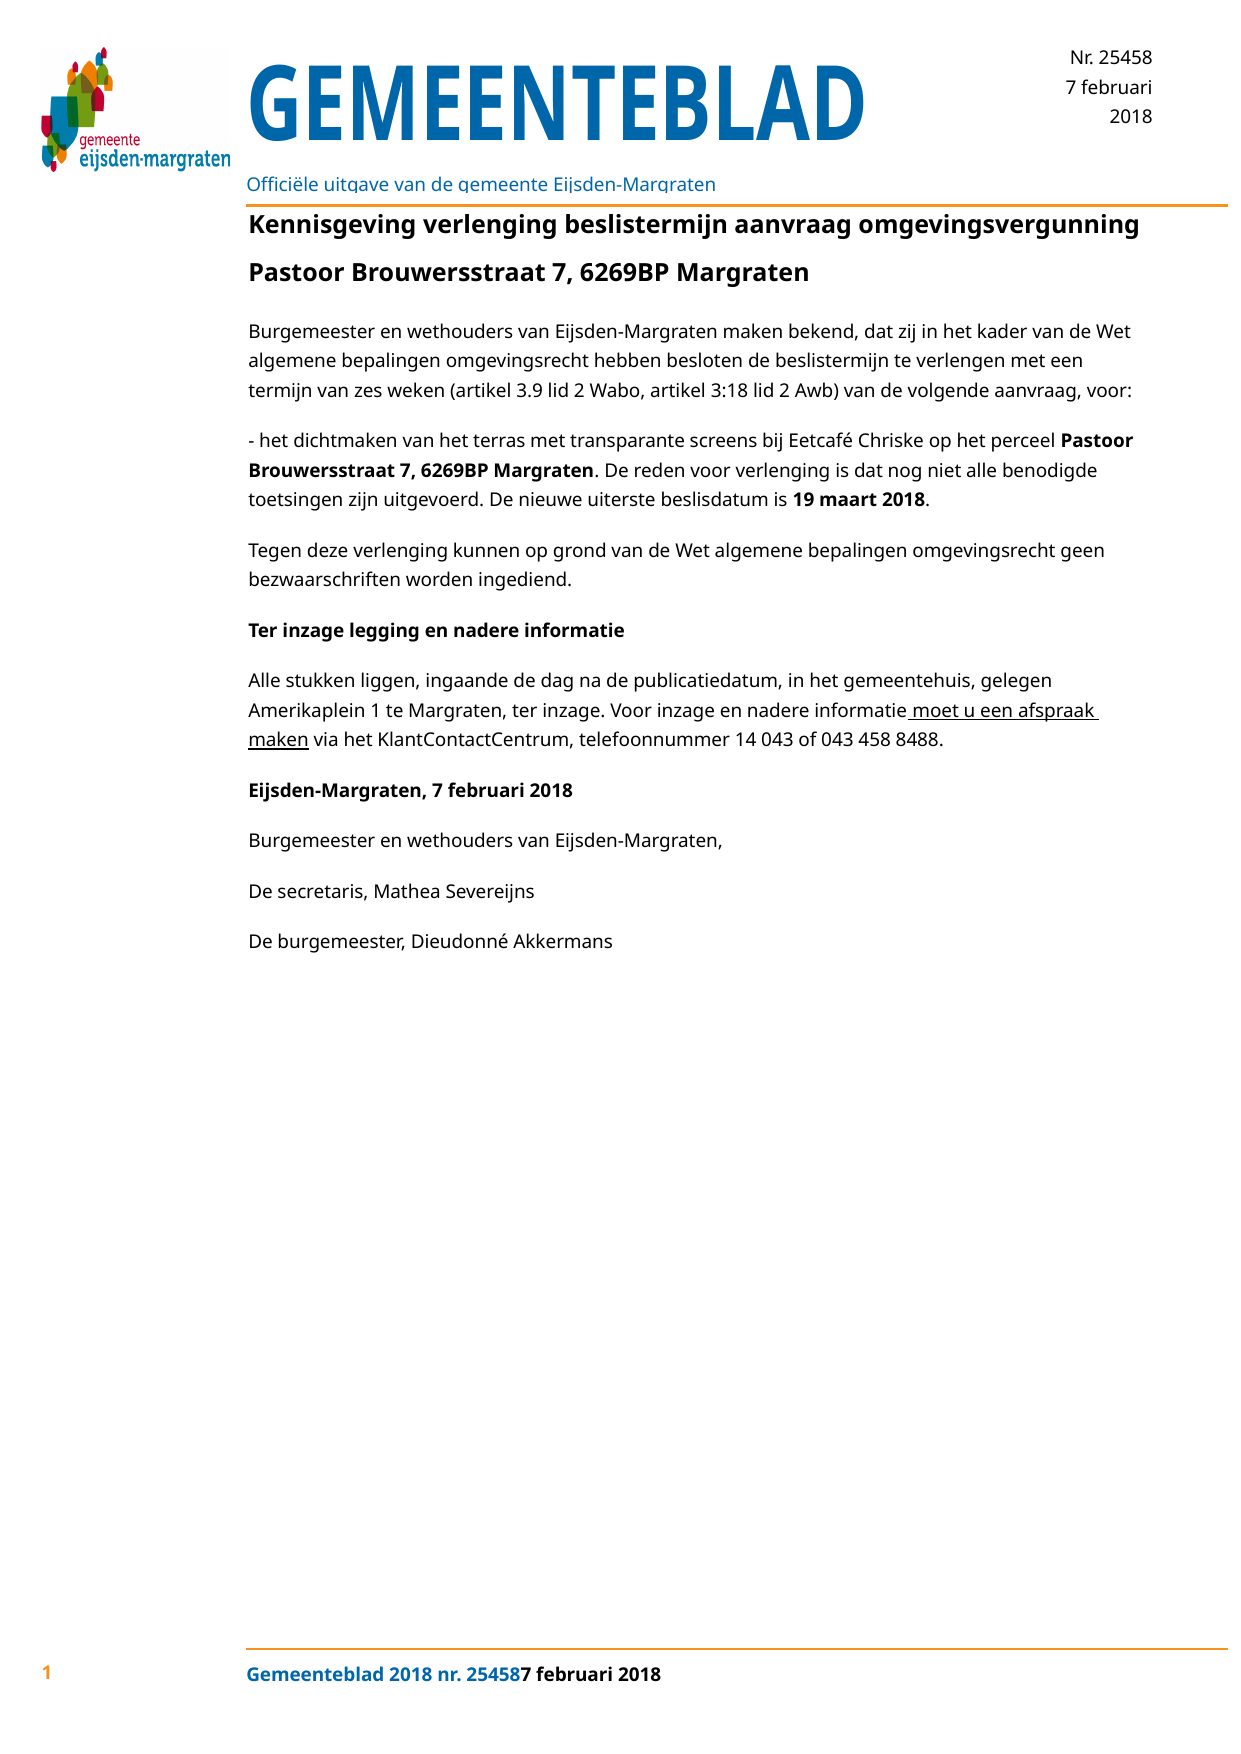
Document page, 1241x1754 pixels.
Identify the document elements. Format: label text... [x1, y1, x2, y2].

text Alle stukken liggen, ingaande de dag na de publicatiedatum, in het gemeentehuis, gelegen Amerikaplein 1 te Margraten, ter inzage. Voor inzage en nadere informatie moet u een afspraak maken via het KlantContactCentrum, telefoonnummer 14 043 of 043 458 8488. [248, 667, 1152, 752]
text De burgemeester, Dieudonné Akkermans [248, 928, 1152, 954]
picture [41, 47, 231, 172]
text - het dichtmaken van het terras met transparante screens bij Eetcafé Chriske op het perceel Pastoor Brouwersstraat 7, 6269BP Margraten. De reden voor verlenging is dat nog niet alle benodigde toetsingen zijn uitgevoerd. De nieuwe uiterste beslisdatum is 19 maart 2018. [248, 427, 1152, 512]
text De secretaris, Mathea Severeijns [248, 878, 1152, 904]
text Eijsden-Margraten, 7 februari 2018 [248, 777, 1152, 803]
text Kennisgeving verlenging beslistermijn aanvraag omgevingsvergunning Pastoor Brouwersstraat 7, 6269BP Margraten [248, 207, 1152, 288]
text Tegen deze verlenging kunnen op grond van de Wet algemene bepalingen omgevingsrecht geen bezwaarschriften worden ingediend. [248, 537, 1152, 592]
text Ter inzage legging en nadere informatie [248, 617, 1152, 643]
text Burgemeester en wethouders van Eijsden-Margraten, [248, 827, 1152, 853]
text Burgemeester en wethouders van Eijsden-Margraten maken bekend, dat zij in het kader van de Wet algemene bepalingen omgevingsrecht hebben besloten de beslistermijn te verlengen met een termijn van zes weken (artikel 3.9 lid 2 Wabo, artikel 3:18 lid 2 Awb) van de volgende aanvraag, voor: [248, 318, 1152, 403]
